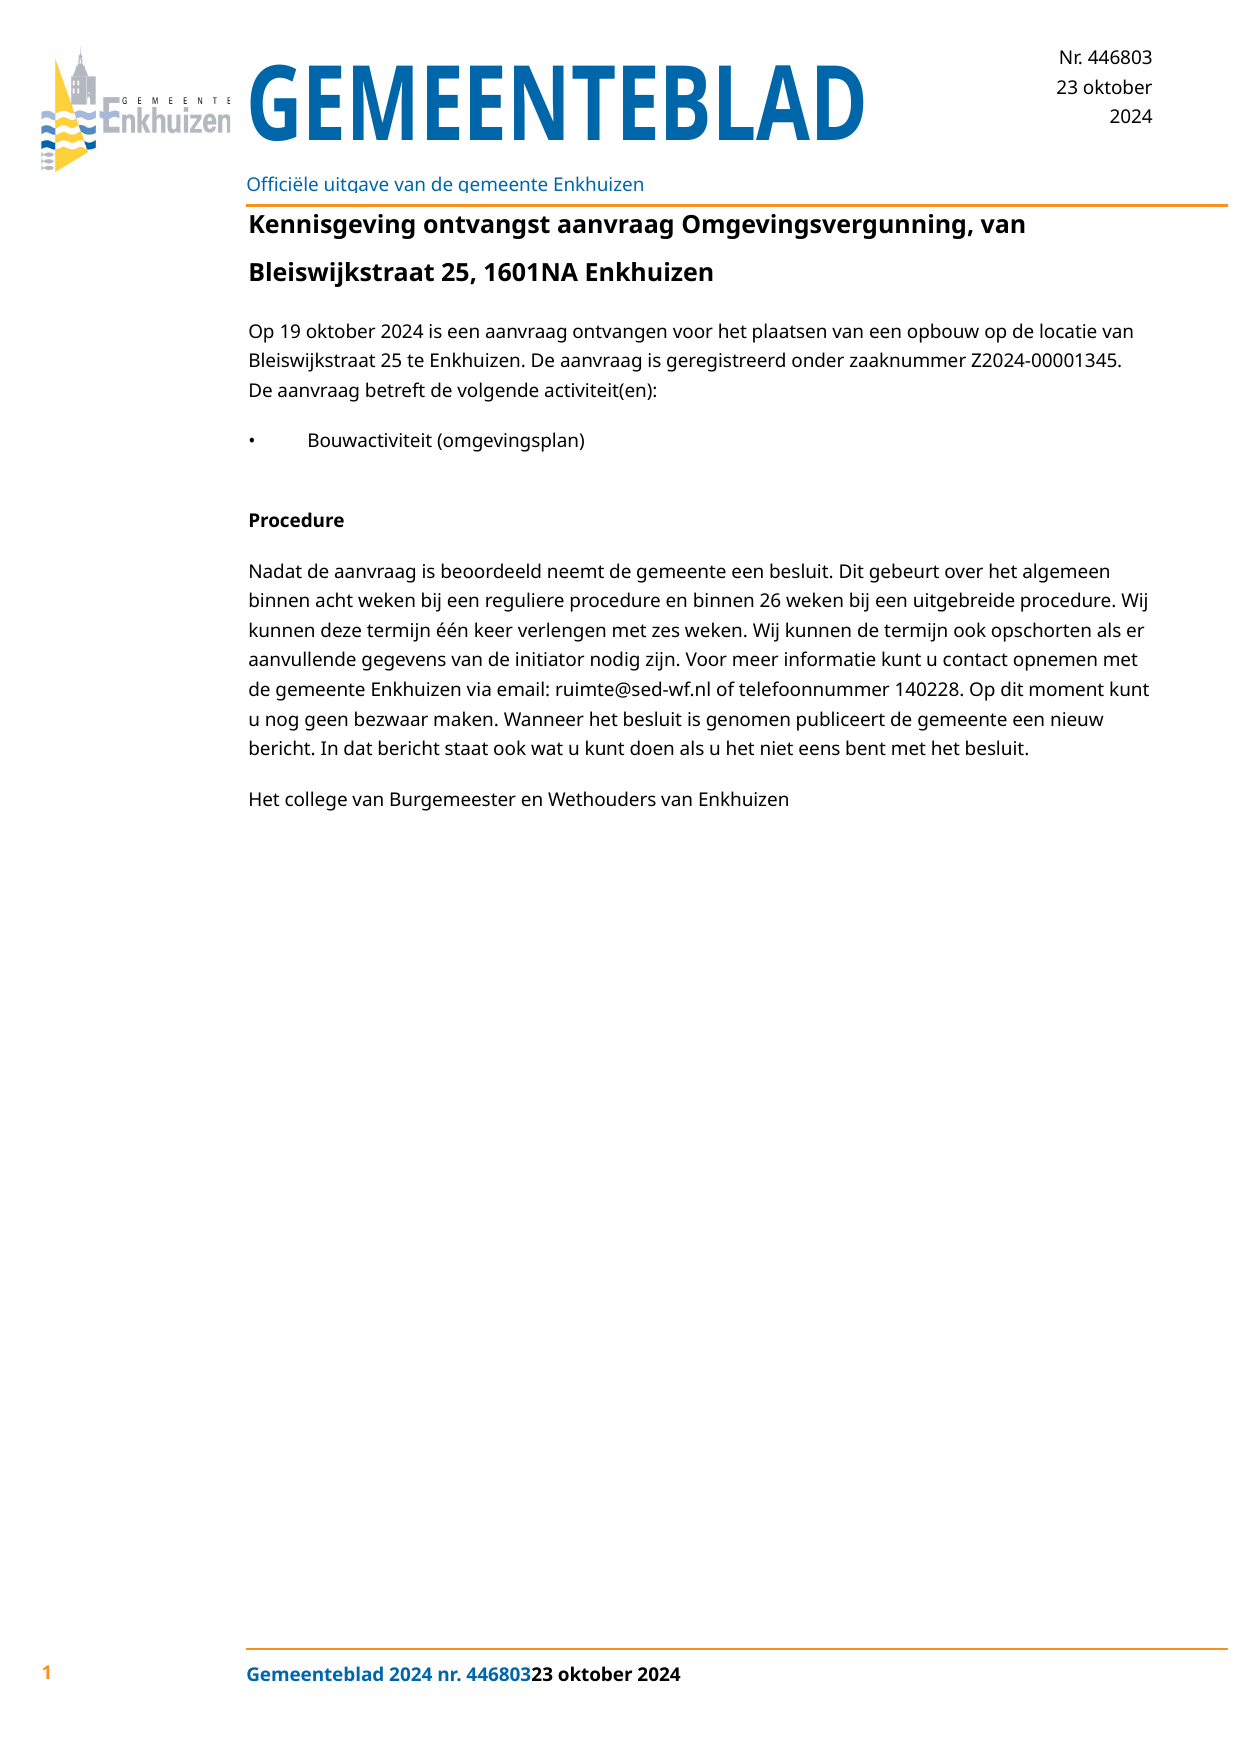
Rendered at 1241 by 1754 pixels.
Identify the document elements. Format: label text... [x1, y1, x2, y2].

text Het college van Burgemeester en Wethouders van Enkhuizen [248, 786, 1152, 812]
text Kennisgeving ontvangst aanvraag Omgevingsvergunning, van Bleiswijkstraat 25, 1601NA Enkhuizen [248, 207, 1152, 288]
text Op 19 oktober 2024 is een aanvraag ontvangen voor het plaatsen van een opbouw op de locatie van Bleiswijkstraat 25 te Enkhuizen. De aanvraag is geregistreerd onder zaaknummer Z2024-00001345. De aanvraag betreft de volgende activiteit(en): [248, 318, 1152, 403]
list Bouwactiviteit (omgevingsplan) [248, 427, 1152, 453]
text Nadat de aanvraag is beoordeeld neemt de gemeente een besluit. Dit gebeurt over het algemeen binnen acht weken bij een reguliere procedure en binnen 26 weken bij een uitgebreide procedure. Wij kunnen deze termijn één keer verlengen met zes weken. Wij kunnen de termijn ook opschorten als er aanvullende gegevens van de initiator nodig zijn. Voor meer informatie kunt u contact opnemen met de gemeente Enkhuizen via email: ruimte@sed-wf.nl of telefoonnummer 140228. Op dit moment kunt u nog geen bezwaar maken. Wanneer het besluit is genomen publiceert de gemeente een nieuw bericht. In dat bericht staat ook wat u kunt doen als u het niet eens bent met het besluit. [248, 558, 1152, 761]
picture [41, 47, 231, 172]
text Procedure [248, 507, 1152, 533]
